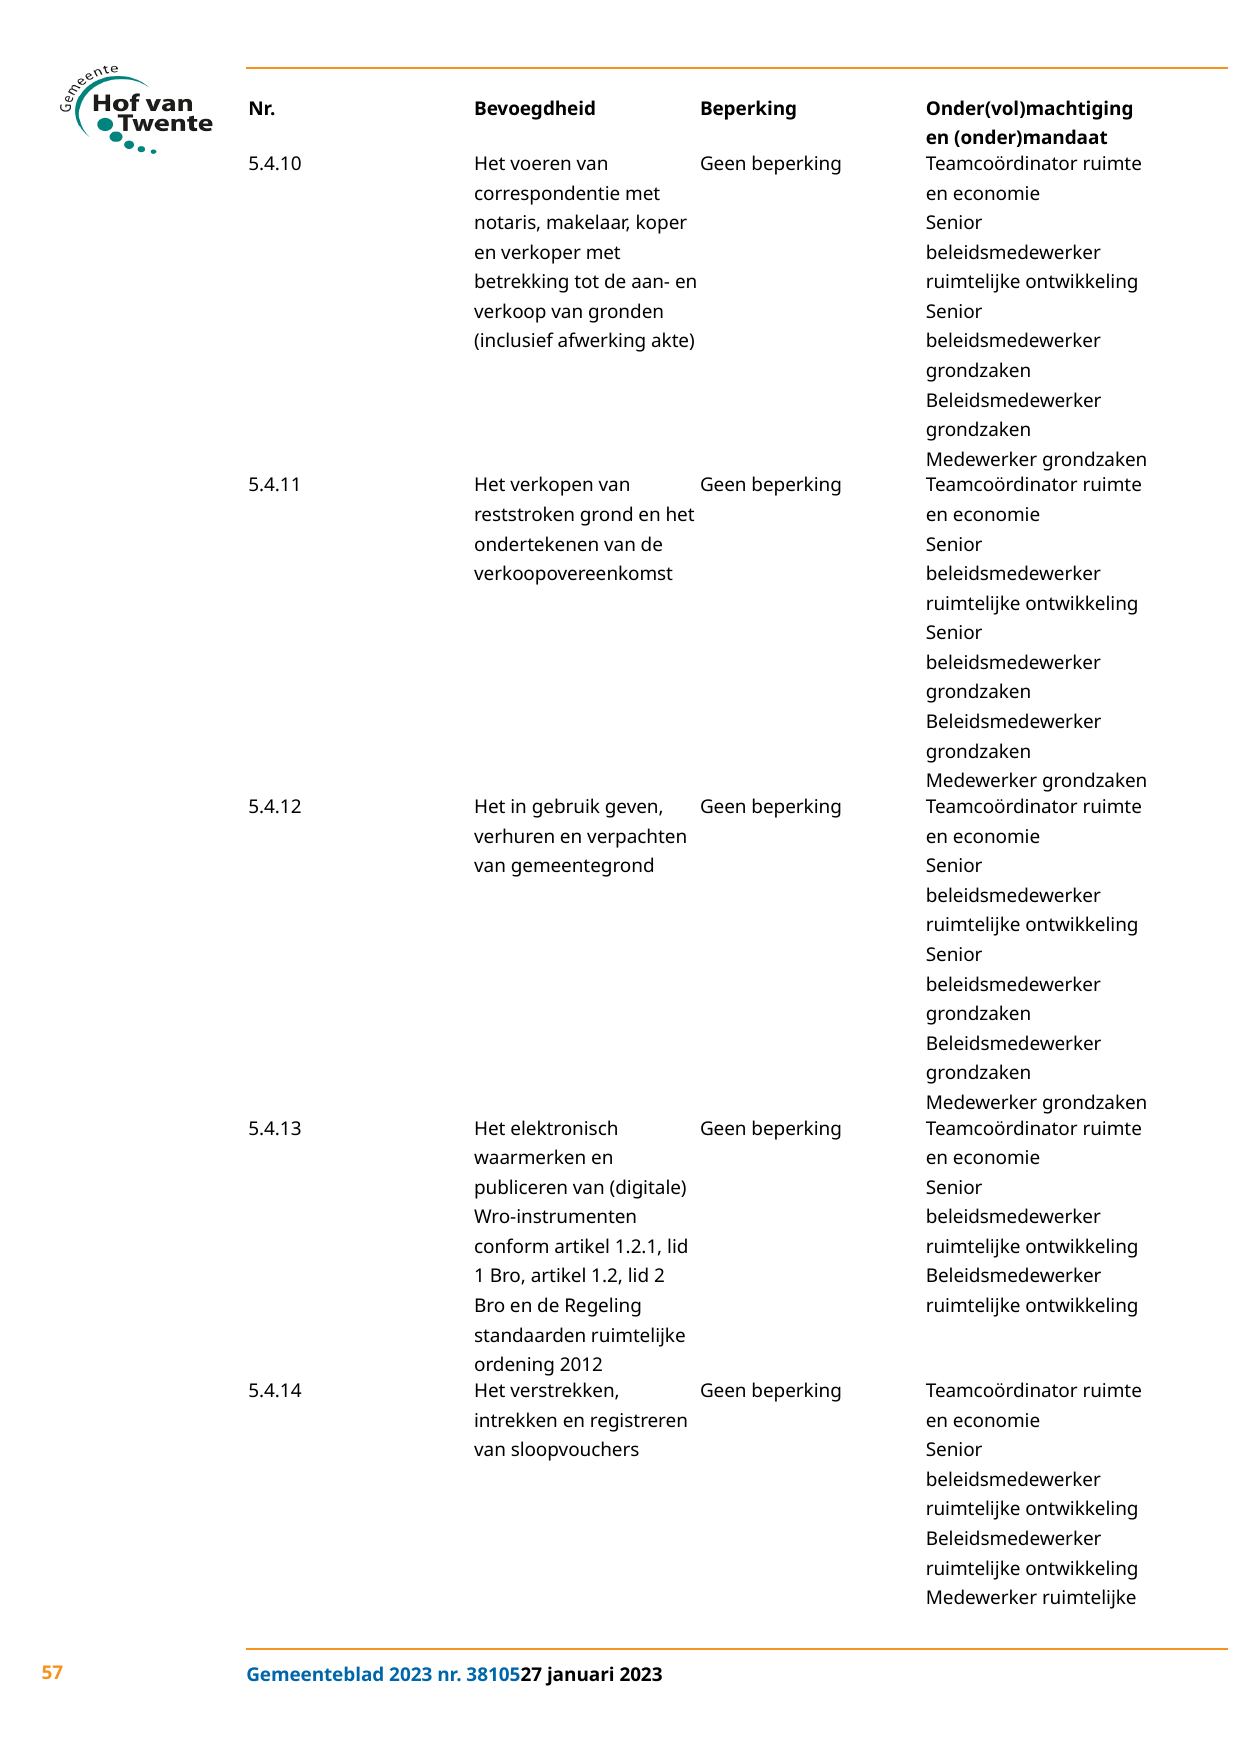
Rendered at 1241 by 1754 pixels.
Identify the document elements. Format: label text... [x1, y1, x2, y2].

table_cell 5.4.11 [248, 472, 474, 793]
table_cell 5.4.13 [248, 1115, 474, 1377]
table_cell Het in gebruik geven, verhuren en verpachten van gemeentegrond [474, 793, 700, 1115]
table_cell Geen beperking [700, 1115, 926, 1377]
table_header Nr. [248, 95, 474, 150]
table_cell Teamcoördinator ruimte en economie Senior beleidsmedewerker ruimtelijke ontwikkeling Beleidsmedewerker ruimtelijke ontwikkeling Medewerker ruimtelijke [926, 1377, 1152, 1610]
table_header Bevoegdheid [474, 95, 700, 150]
table_cell Geen beperking [700, 472, 926, 793]
table_cell Geen beperking [700, 150, 926, 472]
table_cell Het verkopen van reststroken grond en het ondertekenen van de verkoopovereenkomst [474, 472, 700, 793]
table_cell Geen beperking [700, 793, 926, 1115]
table_cell 5.4.10 [248, 150, 474, 472]
table_cell Het voeren van correspondentie met notaris, makelaar, koper en verkoper met betrekking tot de aan- en verkoop van gronden (inclusief afwerking akte) [474, 150, 700, 472]
table_cell Het elektronisch waarmerken en publiceren van (digitale) Wro-instrumenten conform artikel 1.2.1, lid 1 Bro, artikel 1.2, lid 2 Bro en de Regeling standaarden ruimtelijke ordening 2012 [474, 1115, 700, 1377]
table_cell 5.4.14 [248, 1377, 474, 1610]
table_header Onder(vol)machtiging en (onder)mandaat [926, 95, 1152, 150]
table_cell Geen beperking [700, 1377, 926, 1610]
table_cell Teamcoördinator ruimte en economie Senior beleidsmedewerker ruimtelijke ontwikkeling Senior beleidsmedewerker grondzaken Beleidsmedewerker grondzaken Medewerker grondzaken [926, 150, 1152, 472]
picture [41, 47, 231, 172]
table_cell Teamcoördinator ruimte en economie Senior beleidsmedewerker ruimtelijke ontwikkeling Beleidsmedewerker ruimtelijke ontwikkeling [926, 1115, 1152, 1377]
table_cell Teamcoördinator ruimte en economie Senior beleidsmedewerker ruimtelijke ontwikkeling Senior beleidsmedewerker grondzaken Beleidsmedewerker grondzaken Medewerker grondzaken [926, 793, 1152, 1115]
table_cell 5.4.12 [248, 793, 474, 1115]
table_header Beperking [700, 95, 926, 150]
table_cell Het verstrekken, intrekken en registreren van sloopvouchers [474, 1377, 700, 1610]
table_cell Teamcoördinator ruimte en economie Senior beleidsmedewerker ruimtelijke ontwikkeling Senior beleidsmedewerker grondzaken Beleidsmedewerker grondzaken Medewerker grondzaken [926, 472, 1152, 793]
